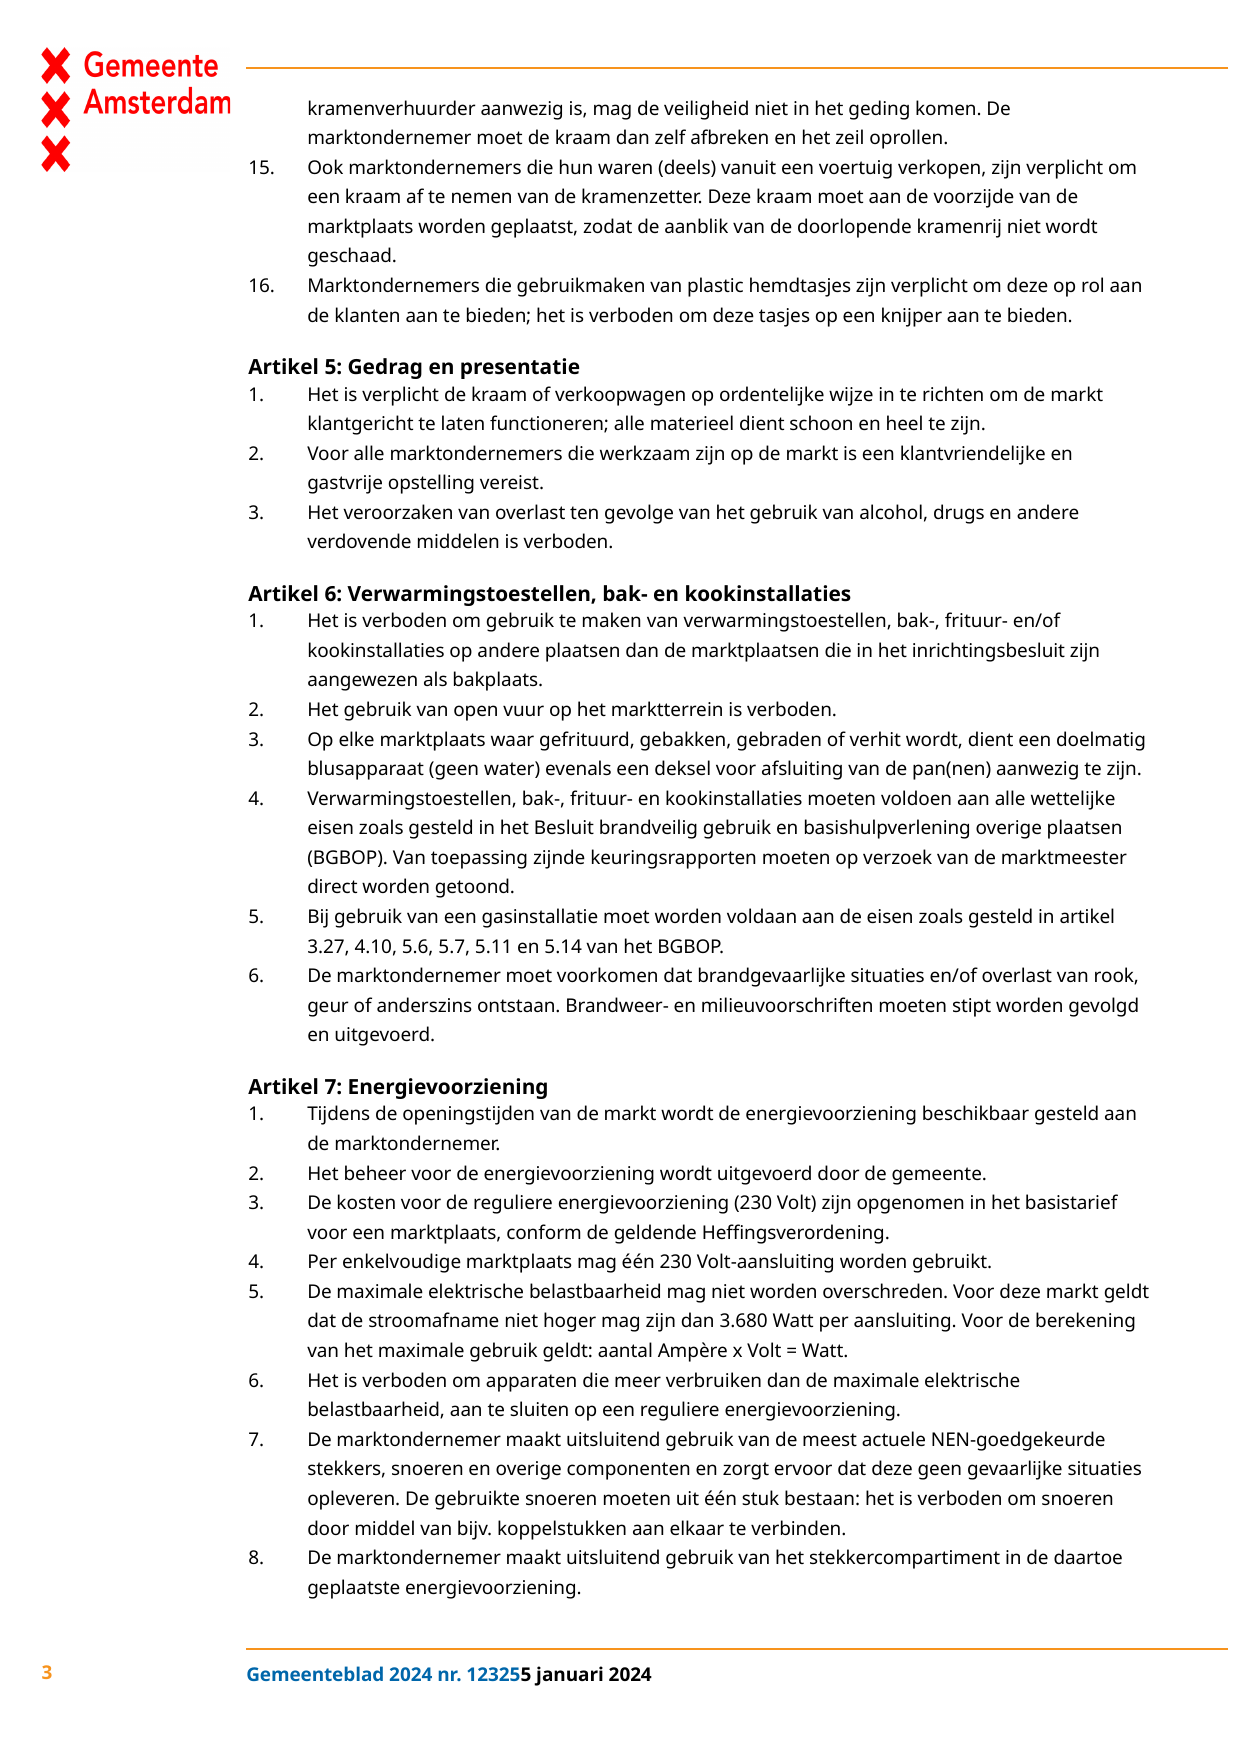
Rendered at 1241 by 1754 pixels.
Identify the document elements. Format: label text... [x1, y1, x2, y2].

picture [41, 47, 231, 172]
list Tijdens de openingstijden van de markt wordt de energievoorziening beschikbaar gesteld aan de marktondernemer. [248, 1101, 1152, 1156]
list De kosten voor de reguliere energievoorziening (230 Volt) zijn opgenomen in het basistarief voor een marktplaats, conform de geldende Heffingsverordening. [248, 1189, 1152, 1244]
list Marktondernemers die gebruikmaken van plastic hemdtasjes zijn verplicht om deze op rol aan de klanten aan te bieden; het is verboden om deze tasjes op een knijper aan te bieden. [248, 272, 1152, 328]
list Het gebruik van open vuur op het marktterrein is verboden. [248, 696, 1152, 722]
list De marktondernemer moet voorkomen dat brandgevaarlijke situaties en/of overlast van rook, geur of anderszins ontstaan. Brandweer- en milieuvoorschriften moeten stipt worden gevolgd en uitgevoerd. [248, 962, 1152, 1047]
list Op elke marktplaats waar gefrituurd, gebakken, gebraden of verhit wordt, dient een doelmatig blusapparaat (geen water) evenals een deksel voor afsluiting van de pan(nen) aanwezig te zijn. [248, 726, 1152, 781]
list Het is verboden om apparaten die meer verbruiken dan de maximale elektrische belastbaarheid, aan te sluiten op een reguliere energievoorziening. [248, 1367, 1152, 1422]
list Bij gebruik van een gasinstallatie moet worden voldaan aan de eisen zoals gesteld in artikel 3.27, 4.10, 5.6, 5.7, 5.11 en 5.14 van het BGBOP. [248, 903, 1152, 959]
list kramenverhuurder aanwezig is, mag de veiligheid niet in het geding komen. De marktondernemer moet de kraam dan zelf afbreken en het zeil oprollen. [248, 95, 1152, 150]
list Per enkelvoudige marktplaats mag één 230 Volt-aansluiting worden gebruikt. [248, 1248, 1152, 1274]
list Voor alle marktondernemers die werkzaam zijn op de markt is een klantvriendelijke en gastvrije opstelling vereist. [248, 440, 1152, 495]
list Ook marktondernemers die hun waren (deels) vanuit een voertuig verkopen, zijn verplicht om een kraam af te nemen van de kramenzetter. Deze kraam moet aan de voorzijde van de marktplaats worden geplaatst, zodat de aanblik van de doorlopende kramenrij niet wordt geschaad. [248, 154, 1152, 268]
list De marktondernemer maakt uitsluitend gebruik van de meest actuele NEN-goedgekeurde stekkers, snoeren en overige componenten en zorgt ervoor dat deze geen gevaarlijke situaties opleveren. De gebruikte snoeren moeten uit één stuk bestaan: het is verboden om snoeren door middel van bijv. koppelstukken aan elkaar te verbinden. [248, 1426, 1152, 1540]
list Het veroorzaken van overlast ten gevolge van het gebruik van alcohol, drugs en andere verdovende middelen is verboden. [248, 499, 1152, 554]
text Artikel 5: Gedrag en presentatie [248, 352, 1152, 381]
list Het beheer voor de energievoorziening wordt uitgevoerd door de gemeente. [248, 1160, 1152, 1185]
list De marktondernemer maakt uitsluitend gebruik van het stekkercompartiment in de daartoe geplaatste energievoorziening. [248, 1544, 1152, 1599]
text Artikel 6: Verwarmingstoestellen, bak- en kookinstallaties [248, 579, 1152, 607]
list Het is verplicht de kraam of verkoopwagen op ordentelijke wijze in te richten om de markt klantgericht te laten functioneren; alle materieel dient schoon en heel te zijn. [248, 381, 1152, 436]
list Verwarmingstoestellen, bak-, frituur- en kookinstallaties moeten voldoen aan alle wettelijke eisen zoals gesteld in het Besluit brandveilig gebruik en basishulpverlening overige plaatsen (BGBOP). Van toepassing zijnde keuringsrapporten moeten op verzoek van de marktmeester direct worden getoond. [248, 785, 1152, 899]
list Het is verboden om gebruik te maken van verwarmingstoestellen, bak-, frituur- en/of kookinstallaties op andere plaatsen dan de marktplaatsen die in het inrichtingsbesluit zijn aangewezen als bakplaats. [248, 607, 1152, 692]
text Artikel 7: Energievoorziening [248, 1072, 1152, 1101]
list De maximale elektrische belastbaarheid mag niet worden overschreden. Voor deze markt geldt dat de stroomafname niet hoger mag zijn dan 3.680 Watt per aansluiting. Voor de berekening van het maximale gebruik geldt: aantal Ampère x Volt = Watt. [248, 1278, 1152, 1363]
